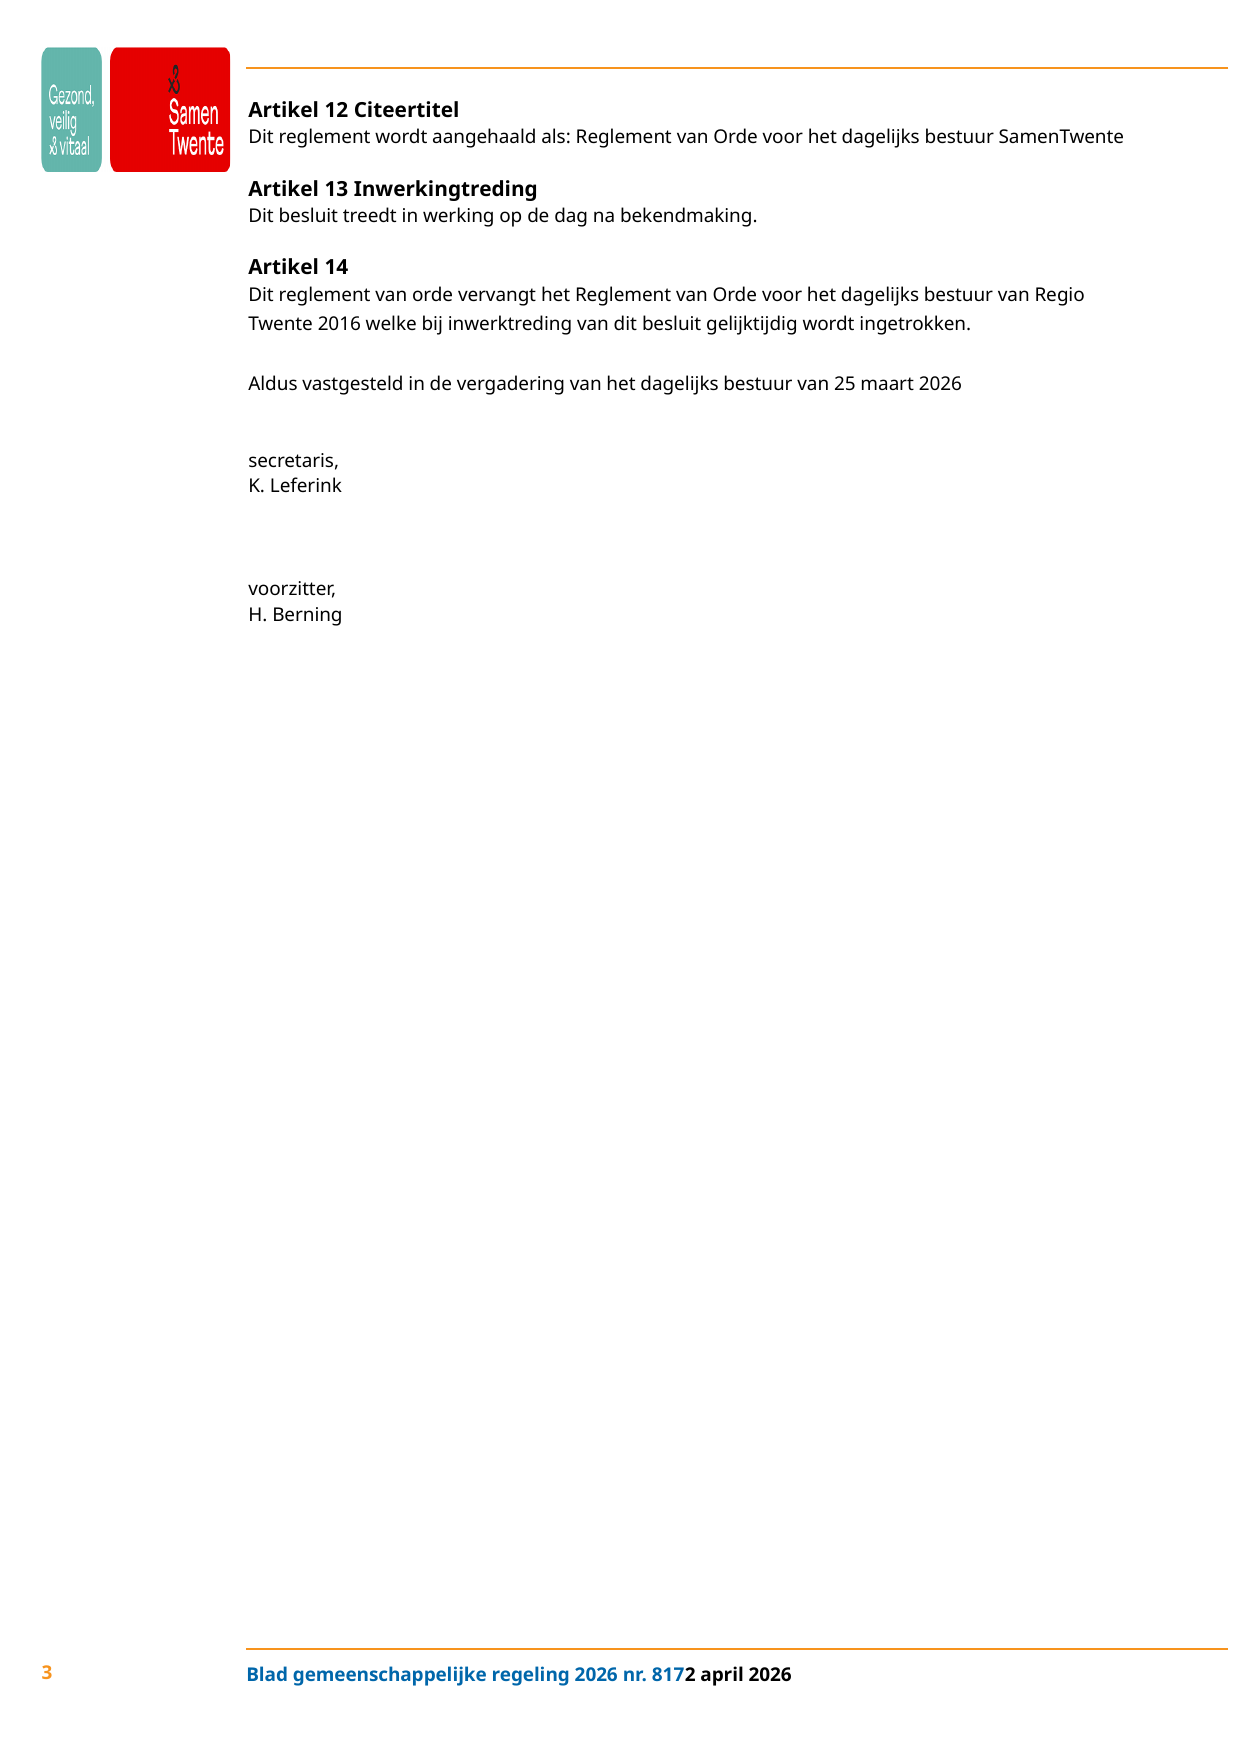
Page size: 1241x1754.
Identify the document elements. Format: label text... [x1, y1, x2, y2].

text H. Berning [248, 601, 1152, 627]
text Artikel 12 Citeertitel [248, 95, 1152, 123]
text voorzitter, [248, 576, 1152, 601]
text Artikel 14 [248, 252, 1152, 281]
text Artikel 13 Inwerkingtreding [248, 174, 1152, 202]
text secretaris, [248, 447, 1152, 473]
text K. Leferink [248, 473, 1152, 498]
picture [41, 47, 231, 172]
text Dit reglement wordt aangehaald als: Reglement van Orde voor het dagelijks bestuur SamenTwente [248, 123, 1152, 149]
text Dit reglement van orde vervangt het Reglement van Orde voor het dagelijks bestuur van Regio Twente 2016 welke bij inwerktreding van dit besluit gelijktijdig wordt ingetrokken. [248, 281, 1152, 336]
text Dit besluit treedt in werking op de dag na bekendmaking. [248, 202, 1152, 228]
text Aldus vastgesteld in de vergadering van het dagelijks bestuur van 25 maart 2026 [248, 370, 1152, 395]
